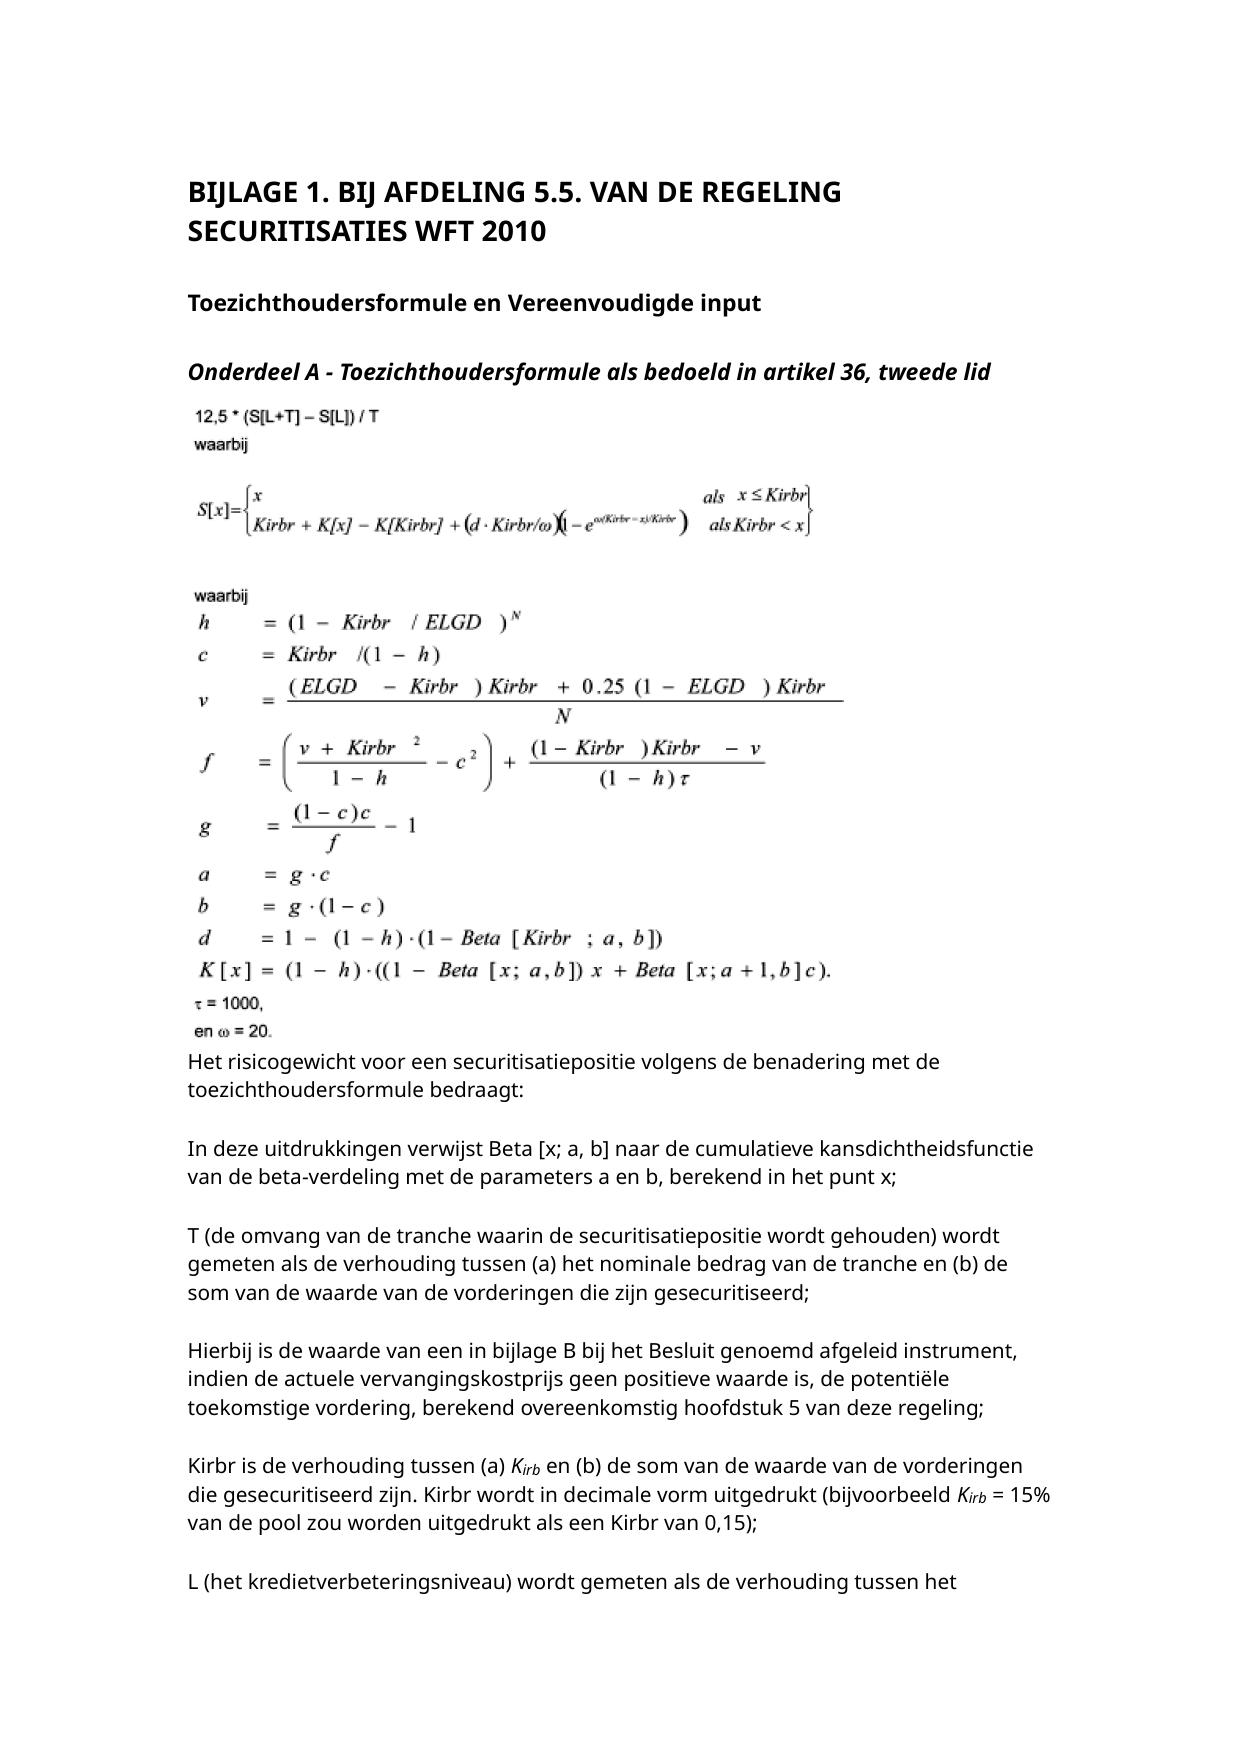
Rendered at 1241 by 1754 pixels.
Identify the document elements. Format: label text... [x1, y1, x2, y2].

text In deze uitdrukkingen verwijst Beta [x; a, b] naar de cumulatieve kansdichtheidsfunctie van de beta-verdeling met de parameters a en b, berekend in het punt x; [187, 1134, 1053, 1191]
text Hierbij is de waarde van een in bijlage B bij het Besluit genoemd afgeleid instrument, indien de actuele vervangingskostprijs geen positieve waarde is, de potentiële toekomstige vordering, berekend overeenkomstig hoofdstuk 5 van deze regeling; [187, 1336, 1053, 1421]
subtitle BIJLAGE 1. BIJ AFDELING 5.5. VAN DE REGELING SECURITISATIES WFT 2010 [187, 172, 1053, 250]
subtitle Toezichthoudersformule en Vereenvoudigde input [187, 287, 1053, 318]
text T (de omvang van de tranche waarin de securitisatiepositie wordt gehouden) wordt gemeten als de verhouding tussen (a) het nominale bedrag van de tranche en (b) de som van de waarde van de vorderingen die zijn gesecuritiseerd; [187, 1221, 1053, 1306]
subtitle Onderdeel A - Toezichthoudersformule als bedoeld in artikel 36, tweede lid [187, 356, 1053, 387]
text Kirbr is de verhouding tussen (a) Kirb en (b) de som van de waarde van de vorderingen die gesecuritiseerd zijn. Kirbr wordt in decimale vorm uitgedrukt (bijvoorbeeld Kirb = 15% van de pool zou worden uitgedrukt als een Kirbr van 0,15); [187, 1451, 1053, 1537]
text L (het kredietverbeteringsniveau) wordt gemeten als de verhouding tussen het [187, 1567, 1053, 1595]
text Het risicogewicht voor een securitisatiepositie volgens de benadering met de toezichthoudersformule bedraagt: [187, 402, 1053, 1104]
picture [187, 402, 845, 1047]
